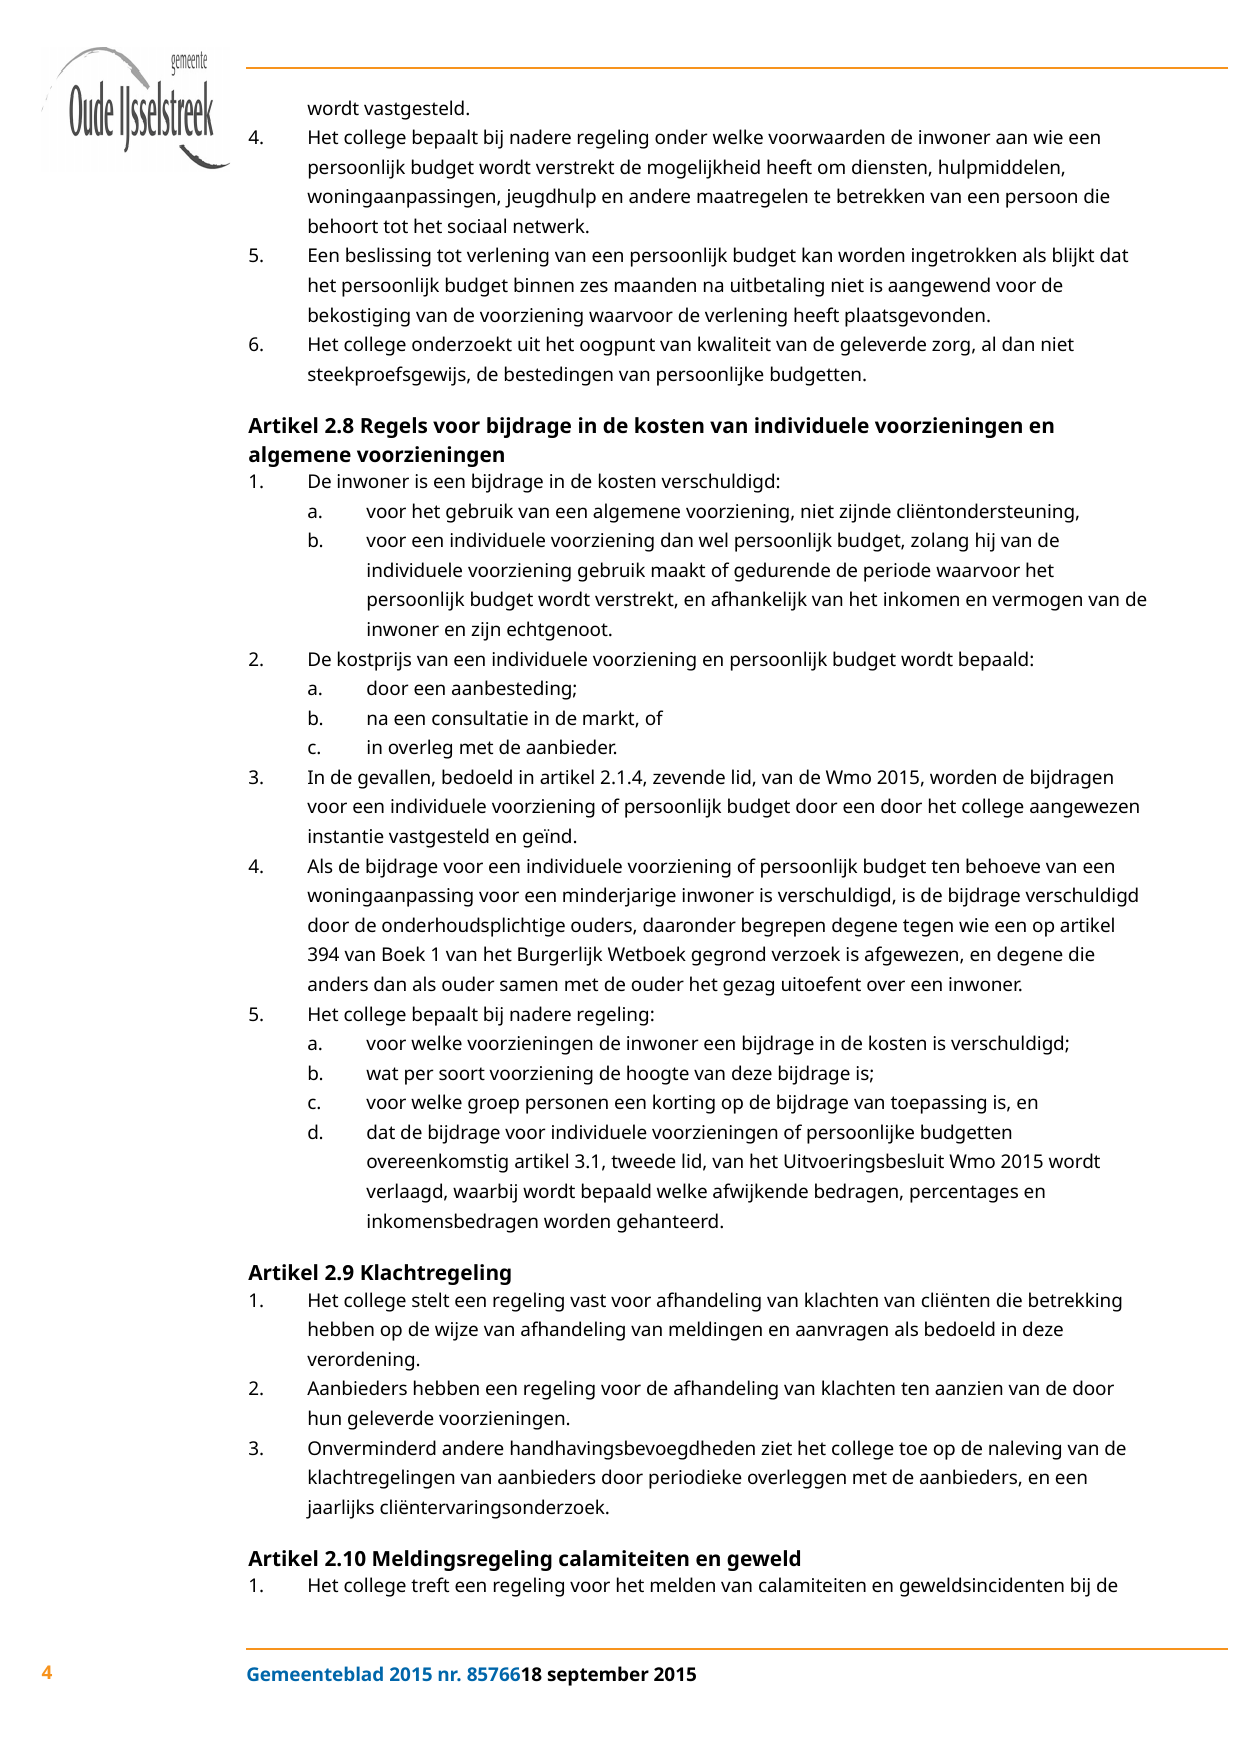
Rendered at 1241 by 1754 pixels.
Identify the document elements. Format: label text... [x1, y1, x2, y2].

list door een aanbesteding; [307, 675, 1152, 701]
list dat de bijdrage voor individuele voorzieningen of persoonlijke budgetten overeenkomstig artikel 3.1, tweede lid, van het Uitvoeringsbesluit Wmo 2015 wordt verlaagd, waarbij wordt bepaald welke afwijkende bedragen, percentages en inkomensbedragen worden gehanteerd. [307, 1119, 1152, 1234]
list voor een individuele voorziening dan wel persoonlijk budget, zolang hij van de individuele voorziening gebruik maakt of gedurende de periode waarvoor het persoonlijk budget wordt verstrekt, en afhankelijk van het inkomen en vermogen van de inwoner en zijn echtgenoot. [307, 527, 1152, 642]
text Artikel 2.8 Regels voor bijdrage in de kosten van individuele voorzieningen en algemene voorzieningen [248, 411, 1152, 468]
list Het college bepaalt bij nadere regeling onder welke voorwaarden de inwoner aan wie een persoonlijk budget wordt verstrekt de mogelijkheid heeft om diensten, hulpmiddelen, woningaanpassingen, jeugdhulp en andere maatregelen te betrekken van een persoon die behoort tot het sociaal netwerk. [248, 124, 1152, 239]
list In de gevallen, bedoeld in artikel 2.1.4, zevende lid, van de Wmo 2015, worden de bijdragen voor een individuele voorziening of persoonlijk budget door een door het college aangewezen instantie vastgesteld en geïnd. [248, 764, 1152, 849]
list wordt vastgesteld. [248, 95, 1152, 121]
list wat per soort voorziening de hoogte van deze bijdrage is; [307, 1060, 1152, 1086]
list Onverminderd andere handhavingsbevoegdheden ziet het college toe op de naleving van de klachtregelingen van aanbieders door periodieke overleggen met de aanbieders, en een jaarlijks cliëntervaringsonderzoek. [248, 1435, 1152, 1519]
list in overleg met de aanbieder. [307, 734, 1152, 760]
text Artikel 2.10 Meldingsregeling calamiteiten en geweld [248, 1544, 1152, 1573]
list Het college treft een regeling voor het melden van calamiteiten en geweldsincidenten bij de [248, 1573, 1152, 1598]
picture [41, 47, 231, 172]
list Het college onderzoekt uit het oogpunt van kwaliteit van de geleverde zorg, al dan niet steekproefsgewijs, de bestedingen van persoonlijke budgetten. [248, 331, 1152, 387]
list Het college stelt een regeling vast voor afhandeling van klachten van cliënten die betrekking hebben op de wijze van afhandeling van meldingen en aanvragen als bedoeld in deze verordening. [248, 1287, 1152, 1372]
list voor welke groep personen een korting op de bijdrage van toepassing is, en [307, 1089, 1152, 1115]
list De inwoner is een bijdrage in de kosten verschuldigd: [248, 468, 1152, 494]
list Aanbieders hebben een regeling voor de afhandeling van klachten ten aanzien van de door hun geleverde voorzieningen. [248, 1376, 1152, 1431]
text Artikel 2.9 Klachtregeling [248, 1258, 1152, 1287]
list Een beslissing tot verlening van een persoonlijk budget kan worden ingetrokken als blijkt dat het persoonlijk budget binnen zes maanden na uitbetaling niet is aangewend voor de bekostiging van de voorziening waarvoor de verlening heeft plaatsgevonden. [248, 243, 1152, 328]
list voor welke voorzieningen de inwoner een bijdrage in de kosten is verschuldigd; [307, 1030, 1152, 1056]
list Als de bijdrage voor een individuele voorziening of persoonlijk budget ten behoeve van een woningaanpassing voor een minderjarige inwoner is verschuldigd, is de bijdrage verschuldigd door de onderhoudsplichtige ouders, daaronder begrepen degene tegen wie een op artikel 394 van Boek 1 van het Burgerlijk Wetboek gegrond verzoek is afgewezen, en degene die anders dan als ouder samen met de ouder het gezag uitoefent over een inwoner. [248, 853, 1152, 997]
list na een consultatie in de markt, of [307, 705, 1152, 731]
list Het college bepaalt bij nadere regeling: [248, 1001, 1152, 1027]
list voor het gebruik van een algemene voorziening, niet zijnde cliëntondersteuning, [307, 498, 1152, 524]
list De kostprijs van een individuele voorziening en persoonlijk budget wordt bepaald: [248, 646, 1152, 672]
